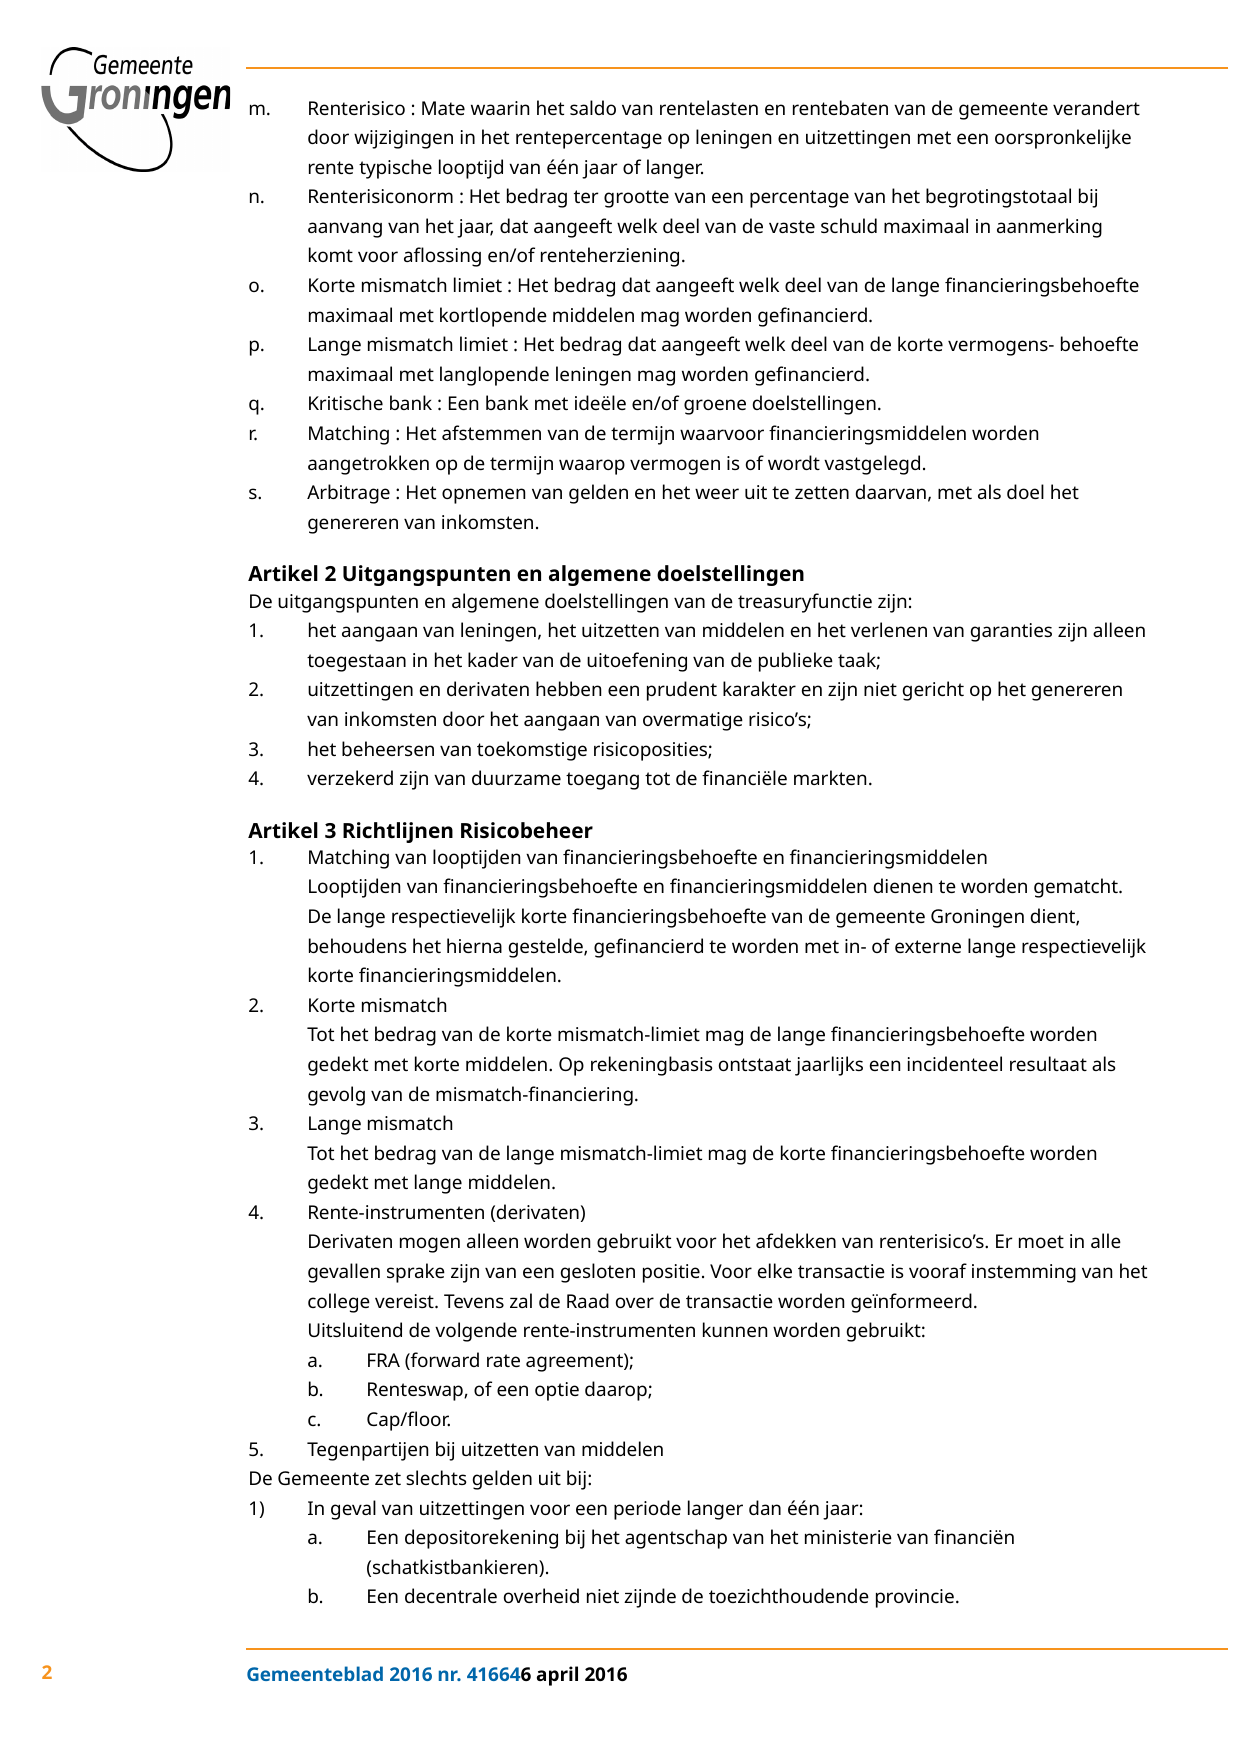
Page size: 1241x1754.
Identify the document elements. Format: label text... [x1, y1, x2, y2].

list Tegenpartijen bij uitzetten van middelen [248, 1436, 1152, 1462]
text Artikel 3 Richtlijnen Risicobeheer [248, 816, 1152, 844]
picture [41, 47, 231, 172]
list Tot het bedrag van de lange mismatch-limiet mag de korte financieringsbehoefte worden gedekt met lange middelen. [248, 1140, 1152, 1195]
list Cap/floor. [307, 1406, 1152, 1432]
list het aangaan van leningen, het uitzetten van middelen en het verlenen van garanties zijn alleen toegestaan in het kader van de uitoefening van de publieke taak; [248, 617, 1152, 673]
text De uitgangspunten en algemene doelstellingen van de treasuryfunctie zijn: [248, 588, 1152, 613]
list het beheersen van toekomstige risicoposities; [248, 736, 1152, 761]
list Een depositorekening bij het agentschap van het ministerie van financiën (schatkistbankieren). [307, 1524, 1152, 1580]
list Lange mismatch limiet : Het bedrag dat aangeeft welk deel van de korte vermogens- behoefte maximaal met langlopende leningen mag worden gefinancierd. [248, 331, 1152, 387]
list Matching : Het afstemmen van de termijn waarvoor financieringsmiddelen worden aangetrokken op de termijn waarop vermogen is of wordt vastgelegd. [248, 420, 1152, 476]
list Derivaten mogen alleen worden gebruikt voor het afdekken van renterisico’s. Er moet in alle gevallen sprake zijn van een gesloten positie. Voor elke transactie is vooraf instemming van het college vereist. Tevens zal de Raad over de transactie worden geïnformeerd. [248, 1229, 1152, 1314]
list verzekerd zijn van duurzame toegang tot de financiële markten. [248, 765, 1152, 791]
text Artikel 2 Uitgangspunten en algemene doelstellingen [248, 559, 1152, 588]
list Renteswap, of een optie daarop; [307, 1377, 1152, 1402]
list Kritische bank : Een bank met ideële en/of groene doelstellingen. [248, 391, 1152, 416]
list In geval van uitzettingen voor een periode langer dan één jaar: [248, 1495, 1152, 1521]
list Lange mismatch [248, 1110, 1152, 1136]
list uitzettingen en derivaten hebben een prudent karakter en zijn niet gericht op het genereren van inkomsten door het aangaan van overmatige risico’s; [248, 677, 1152, 732]
list Rente-instrumenten (derivaten) [248, 1199, 1152, 1225]
list Korte mismatch limiet : Het bedrag dat aangeeft welk deel van de lange financieringsbehoefte maximaal met kortlopende middelen mag worden gefinancierd. [248, 272, 1152, 328]
list FRA (forward rate agreement); [307, 1347, 1152, 1373]
list Renterisico : Mate waarin het saldo van rentelasten en rentebaten van de gemeente verandert door wijzigingen in het rentepercentage op leningen en uitzettingen met een oorspronkelijke rente typische looptijd van één jaar of langer. [248, 95, 1152, 180]
list Looptijden van financieringsbehoefte en financieringsmiddelen dienen te worden gematcht. De lange respectievelijk korte financieringsbehoefte van de gemeente Groningen dient, behoudens het hierna gestelde, gefinancierd te worden met in- of externe lange respectievelijk korte financieringsmiddelen. [248, 874, 1152, 988]
list Matching van looptijden van financieringsbehoefte en financieringsmiddelen [248, 844, 1152, 870]
list Tot het bedrag van de korte mismatch-limiet mag de lange financieringsbehoefte worden gedekt met korte middelen. Op rekeningbasis ontstaat jaarlijks een incidenteel resultaat als gevolg van de mismatch-financiering. [248, 1022, 1152, 1107]
list Een decentrale overheid niet zijnde de toezichthoudende provincie. [307, 1584, 1152, 1609]
text De Gemeente zet slechts gelden uit bij: [248, 1465, 1152, 1491]
list Renterisiconorm : Het bedrag ter grootte van een percentage van het begrotingstotaal bij aanvang van het jaar, dat aangeeft welk deel van de vaste schuld maximaal in aanmerking komt voor aflossing en/of renteherziening. [248, 183, 1152, 268]
list Arbitrage : Het opnemen van gelden en het weer uit te zetten daarvan, met als doel het genereren van inkomsten. [248, 479, 1152, 535]
list Korte mismatch [248, 992, 1152, 1018]
list Uitsluitend de volgende rente-instrumenten kunnen worden gebruikt: [248, 1317, 1152, 1343]
